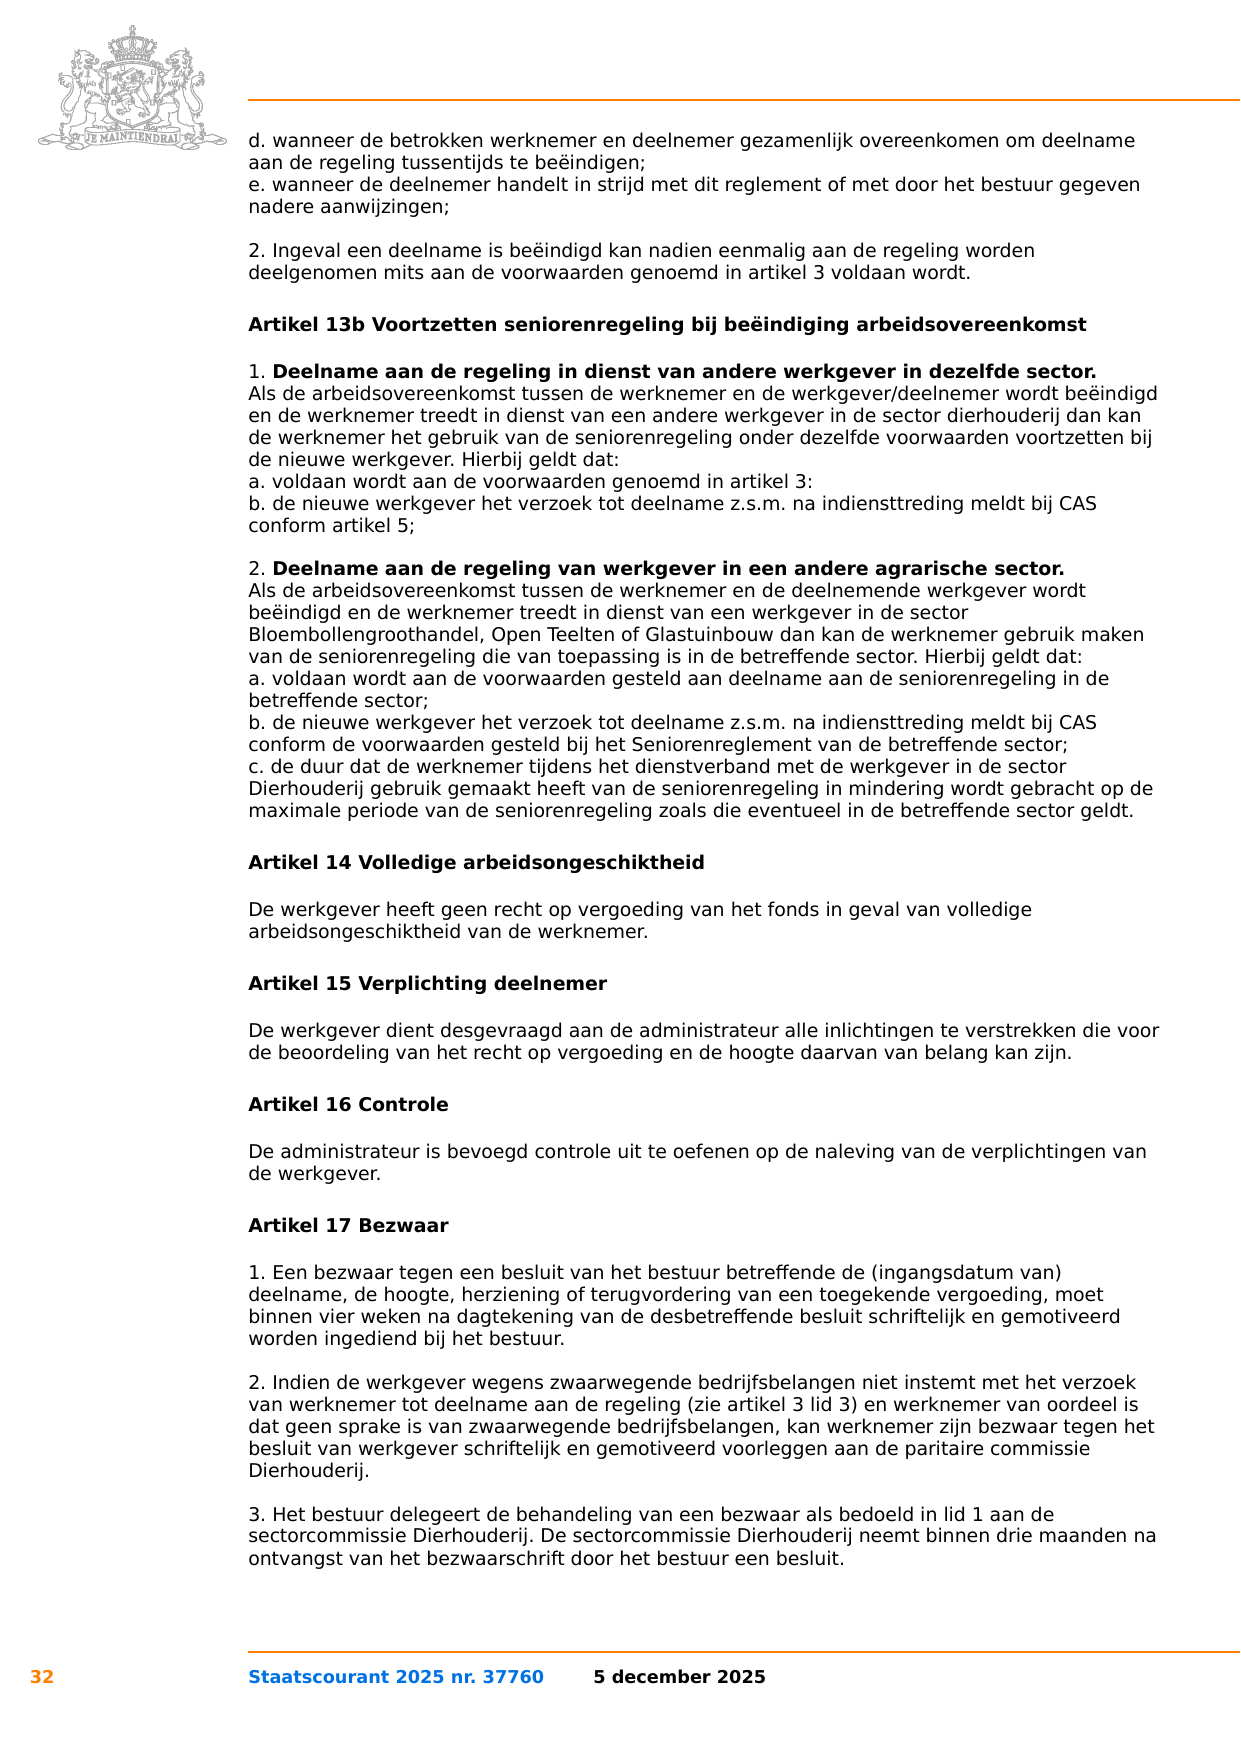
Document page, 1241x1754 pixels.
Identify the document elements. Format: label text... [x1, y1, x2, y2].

text 3. Het bestuur delegeert de behandeling van een bezwaar als bedoeld in lid 1 aan de sectorcommissie Dierhouderij. De sectorcommissie Dierhouderij neemt binnen drie maanden na ontvangst van het bezwaarschrift door het bestuur een besluit. [248, 1503, 1163, 1569]
text 2. Ingeval een deelname is beëindigd kan nadien eenmalig aan de regeling worden deelgenomen mits aan de voorwaarden genoemd in artikel 3 voldaan wordt. [248, 240, 1163, 284]
text 2. Indien de werkgever wegens zwaarwegende bedrijfsbelangen niet instemt met het verzoek van werknemer tot deelname aan de regeling (zie artikel 3 lid 3) en werknemer van oordeel is dat geen sprake is van zwaarwegende bedrijfsbelangen, kan werknemer zijn bezwaar tegen het besluit van werkgever schriftelijk en gemotiveerd voorleggen aan de paritaire commissie Dierhouderij. [248, 1372, 1163, 1482]
text 1. Deelname aan de regeling in dienst van andere werkgever in dezelfde sector. [248, 361, 1163, 383]
text Als de arbeidsovereenkomst tussen de werknemer en de werkgever/deelnemer wordt beëindigd en de werknemer treedt in dienst van een andere werkgever in de sector dierhouderij dan kan de werknemer het gebruik van de seniorenregeling onder dezelfde voorwaarden voortzetten bij de nieuwe werkgever. Hierbij geldt dat: [248, 383, 1163, 471]
text e. wanneer de deelnemer handelt in strijd met dit reglement of met door het bestuur gegeven nadere aanwijzingen; [248, 174, 1163, 218]
text Als de arbeidsovereenkomst tussen de werknemer en de deelnemende werkgever wordt beëindigd en de werknemer treedt in dienst van een werkgever in de sector Bloembollengroothandel, Open Teelten of Glastuinbouw dan kan de werknemer gebruik maken van de seniorenregeling die van toepassing is in de betreffende sector. Hierbij geldt dat: [248, 580, 1163, 668]
subtitle Artikel 17 Bezwaar [248, 1215, 1163, 1237]
text De werkgever dient desgevraagd aan de administrateur alle inlichtingen te verstrekken die voor de beoordeling van het recht op vergoeding en de hoogte daarvan van belang kan zijn. [248, 1020, 1163, 1064]
text De werkgever heeft geen recht op vergoeding van het fonds in geval van volledige arbeidsongeschiktheid van de werknemer. [248, 899, 1163, 943]
text b. de nieuwe werkgever het verzoek tot deelname z.s.m. na indiensttreding meldt bij CAS conform artikel 5; [248, 492, 1163, 536]
picture [38, 25, 227, 150]
text a. voldaan wordt aan de voorwaarden genoemd in artikel 3: [248, 471, 1163, 492]
text 2. Deelname aan de regeling van werkgever in een andere agrarische sector. [248, 558, 1163, 580]
text a. voldaan wordt aan de voorwaarden gesteld aan deelname aan de seniorenregeling in de betreffende sector; [248, 668, 1163, 712]
subtitle Artikel 13b Voortzetten seniorenregeling bij beëindiging arbeidsovereenkomst [248, 314, 1163, 336]
text c. de duur dat de werknemer tijdens het dienstverband met de werkgever in de sector Dierhouderij gebruik gemaakt heeft van de seniorenregeling in mindering wordt gebracht op de maximale periode van de seniorenregeling zoals die eventueel in de betreffende sector geldt. [248, 756, 1163, 822]
text d. wanneer de betrokken werknemer en deelnemer gezamenlijk overeenkomen om deelname aan de regeling tussentijds te beëindigen; [248, 130, 1163, 174]
text 1. Een bezwaar tegen een besluit van het bestuur betreffende de (ingangsdatum van) deelname, de hoogte, herziening of terugvordering van een toegekende vergoeding, moet binnen vier weken na dagtekening van de desbetreffende besluit schriftelijk en gemotiveerd worden ingediend bij het bestuur. [248, 1262, 1163, 1350]
text b. de nieuwe werkgever het verzoek tot deelname z.s.m. na indiensttreding meldt bij CAS conform de voorwaarden gesteld bij het Seniorenreglement van de betreffende sector; [248, 712, 1163, 756]
subtitle Artikel 15 Verplichting deelnemer [248, 973, 1163, 995]
subtitle Artikel 16 Controle [248, 1094, 1163, 1116]
subtitle Artikel 14 Volledige arbeidsongeschiktheid [248, 852, 1163, 874]
text De administrateur is bevoegd controle uit te oefenen op de naleving van de verplichtingen van de werkgever. [248, 1141, 1163, 1185]
